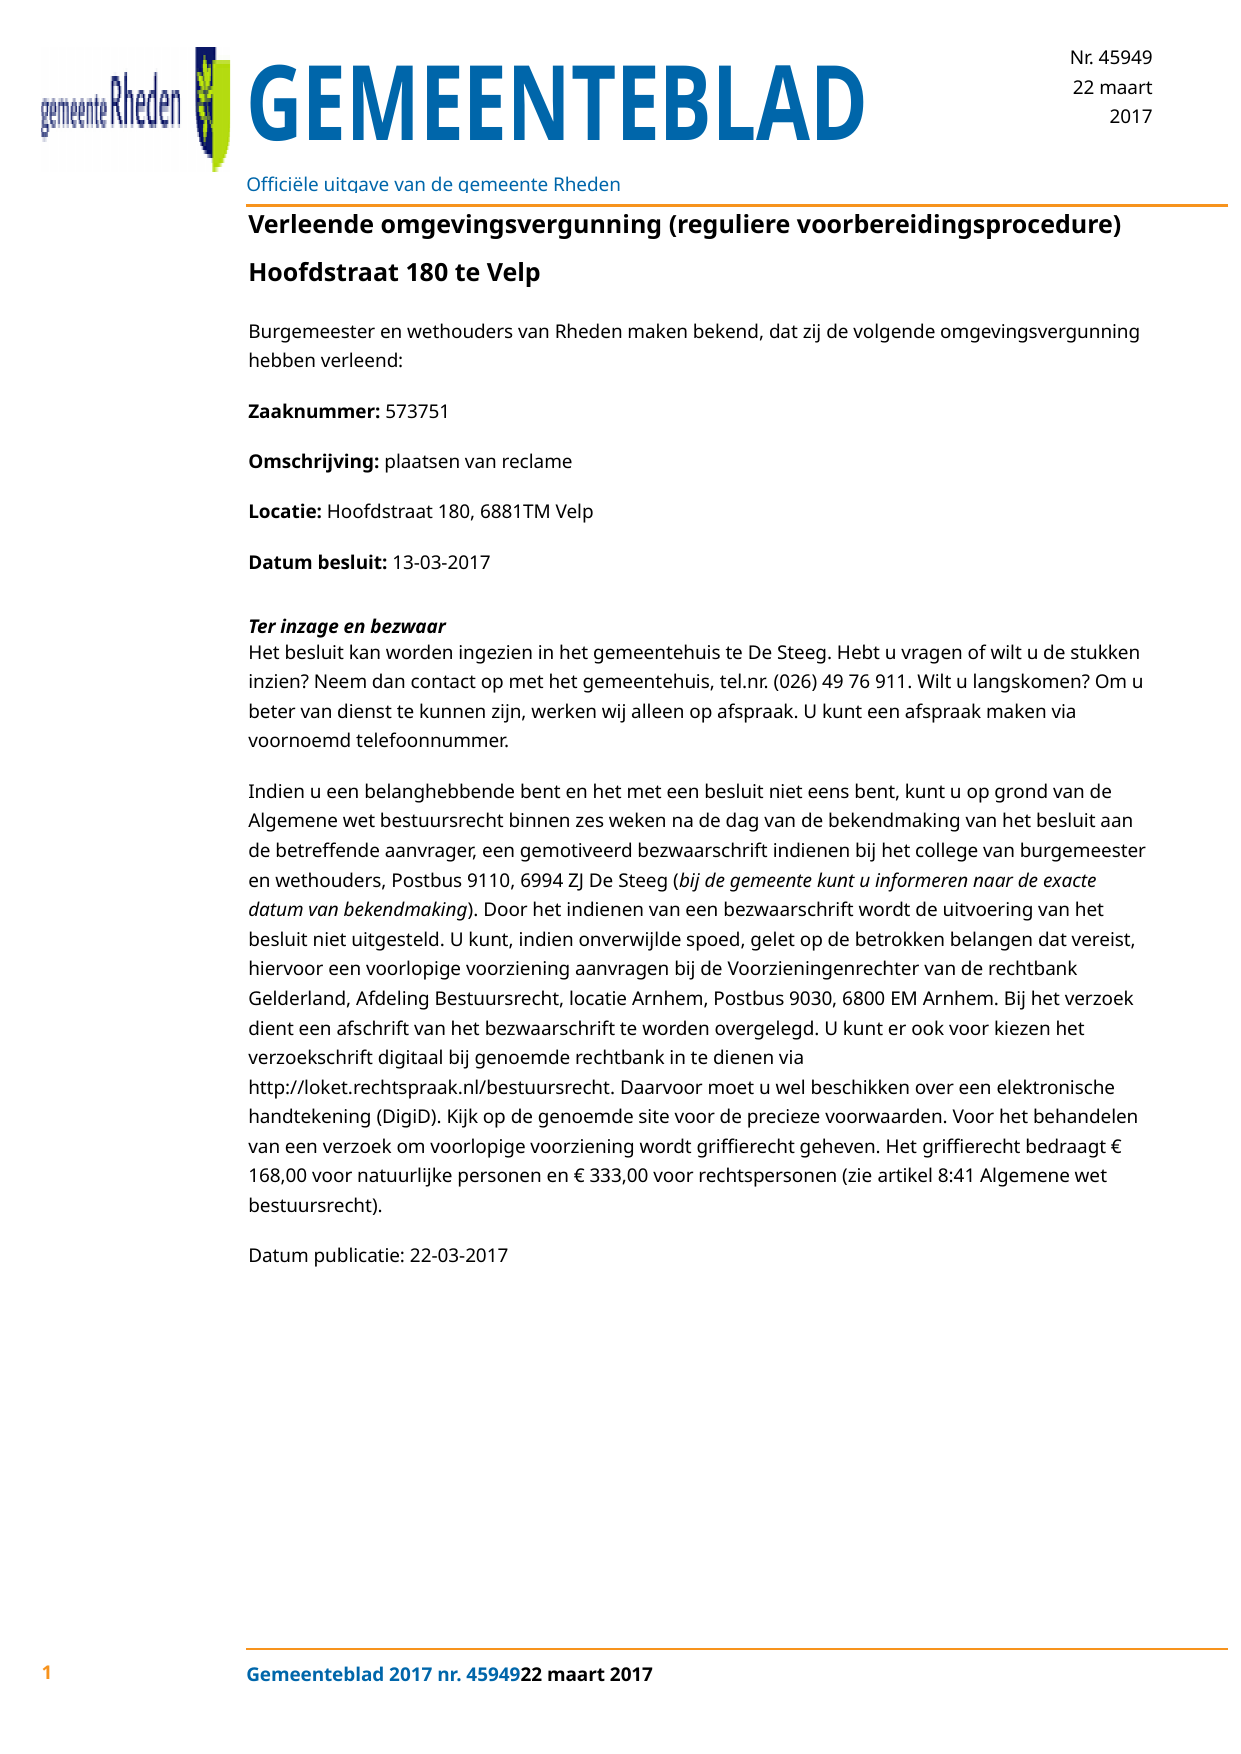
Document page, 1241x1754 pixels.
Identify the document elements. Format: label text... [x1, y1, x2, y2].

text Burgemeester en wethouders van Rheden maken bekend, dat zij de volgende omgevingsvergunning hebben verleend: [248, 318, 1152, 373]
text Verleende omgevingsvergunning (reguliere voorbereidingsprocedure) Hoofdstraat 180 te Velp [248, 207, 1152, 288]
text Het besluit kan worden ingezien in het gemeentehuis te De Steeg. Hebt u vragen of wilt u de stukken inzien? Neem dan contact op met het gemeentehuis, tel.nr. (026) 49 76 911. Wilt u langskomen? Om u beter van dienst te kunnen zijn, werken wij alleen op afspraak. U kunt een afspraak maken via voornoemd telefoonnummer. [248, 639, 1152, 753]
text Indien u een belanghebbende bent en het met een besluit niet eens bent, kunt u op grond van de Algemene wet bestuursrecht binnen zes weken na de dag van de bekendmaking van het besluit aan de betreffende aanvrager, een gemotiveerd bezwaarschrift indienen bij het college van burgemeester en wethouders, Postbus 9110, 6994 ZJ De Steeg (bij de gemeente kunt u informeren naar de exacte datum van bekendmaking). Door het indienen van een bezwaarschrift wordt de uitvoering van het besluit niet uitgesteld. U kunt, indien onverwijlde spoed, gelet op de betrokken belangen dat vereist, hiervoor een voorlopige voorziening aanvragen bij de Voorzieningenrechter van de rechtbank Gelderland, Afdeling Bestuursrecht, locatie Arnhem, Postbus 9030, 6800 EM Arnhem. Bij het verzoek dient een afschrift van het bezwaarschrift te worden overgelegd. U kunt er ook voor kiezen het verzoekschrift digitaal bij genoemde rechtbank in te dienen via http://loket.rechtspraak.nl/bestuursrecht. Daarvoor moet u wel beschikken over een elektronische handtekening (DigiD). Kijk op de genoemde site voor de precieze voorwaarden. Voor het behandelen van een verzoek om voorlopige voorziening wordt griffierecht geheven. Het griffierecht bedraagt € 168,00 voor natuurlijke personen en € 333,00 voor rechtspersonen (zie artikel 8:41 Algemene wet bestuursrecht). [248, 778, 1152, 1218]
text Locatie: Hoofdstraat 180, 6881TM Velp [248, 499, 1152, 524]
text Omschrijving: plaatsen van reclame [248, 448, 1152, 474]
text Zaaknummer: 573751 [248, 398, 1152, 424]
text Datum besluit: 13-03-2017 [248, 549, 1152, 575]
text Datum publicatie: 22-03-2017 [248, 1243, 1152, 1268]
picture [41, 47, 231, 172]
text Ter inzage en bezwaar [248, 613, 1152, 639]
